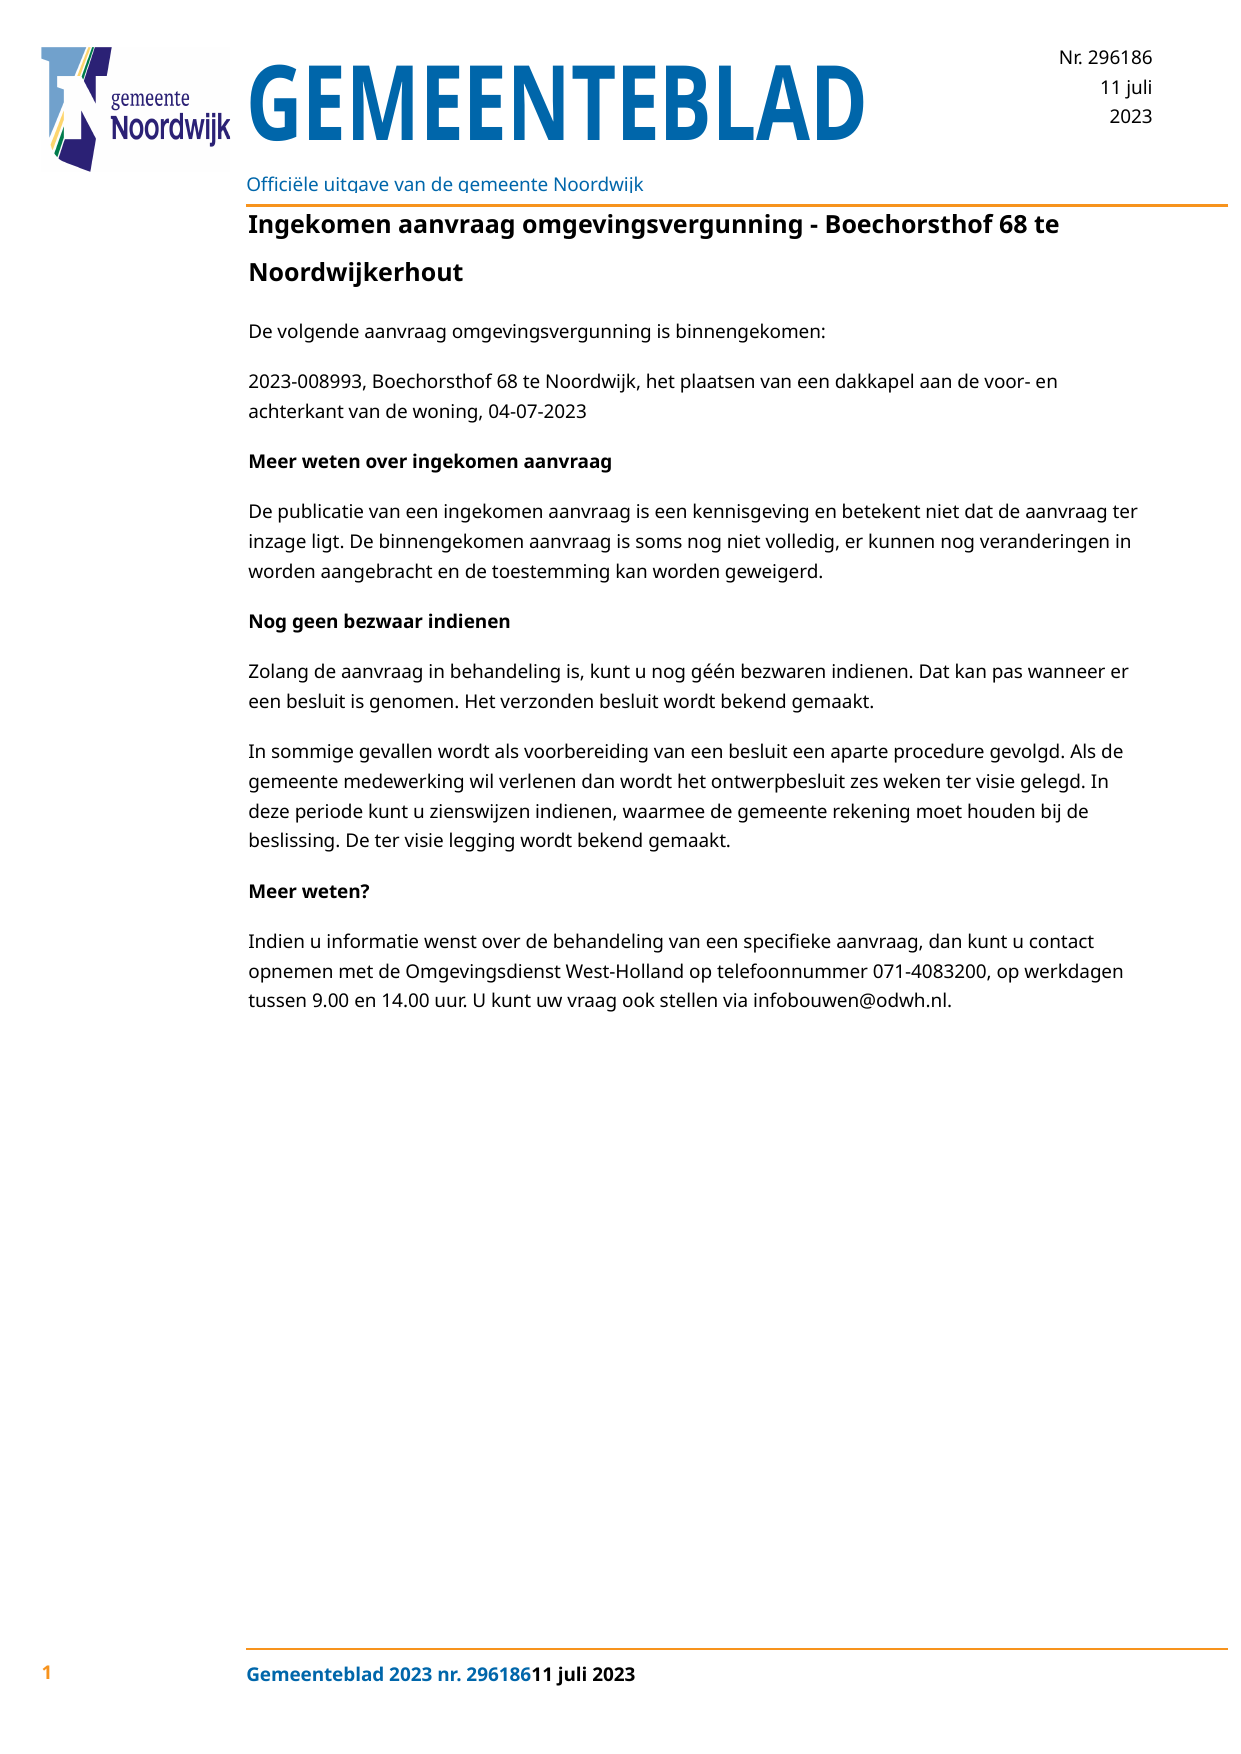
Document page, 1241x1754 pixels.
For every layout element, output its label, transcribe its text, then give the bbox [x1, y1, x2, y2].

text Ingekomen aanvraag omgevingsvergunning - Boechorsthof 68 te Noordwijkerhout [248, 207, 1152, 288]
text Indien u informatie wenst over de behandeling van een specifieke aanvraag, dan kunt u contact opnemen met de Omgevingsdienst West-Holland op telefoonnummer 071-4083200, op werkdagen tussen 9.00 en 14.00 uur. U kunt uw vraag ook stellen via infobouwen@odwh.nl. [248, 928, 1152, 1013]
text De publicatie van een ingekomen aanvraag is een kennisgeving en betekent niet dat de aanvraag ter inzage ligt. De binnengekomen aanvraag is soms nog niet volledig, er kunnen nog veranderingen in worden aangebracht en de toestemming kan worden geweigerd. [248, 499, 1152, 584]
text De volgende aanvraag omgevingsvergunning is binnengekomen: [248, 318, 1152, 344]
text 2023-008993, Boechorsthof 68 te Noordwijk, het plaatsen van een dakkapel aan de voor- en achterkant van de woning, 04-07-2023 [248, 368, 1152, 424]
text In sommige gevallen wordt als voorbereiding van een besluit een aparte procedure gevolgd. Als de gemeente medewerking wil verlenen dan wordt het ontwerpbesluit zes weken ter visie gelegd. In deze periode kunt u zienswijzen indienen, waarmee de gemeente rekening moet houden bij de beslissing. De ter visie legging wordt bekend gemaakt. [248, 739, 1152, 853]
text Zolang de aanvraag in behandeling is, kunt u nog géén bezwaren indienen. Dat kan pas wanneer er een besluit is genomen. Het verzonden besluit wordt bekend gemaakt. [248, 659, 1152, 714]
text Nog geen bezwaar indienen [248, 608, 1152, 634]
text Meer weten? [248, 878, 1152, 904]
text Meer weten over ingekomen aanvraag [248, 448, 1152, 474]
picture [41, 47, 231, 172]
